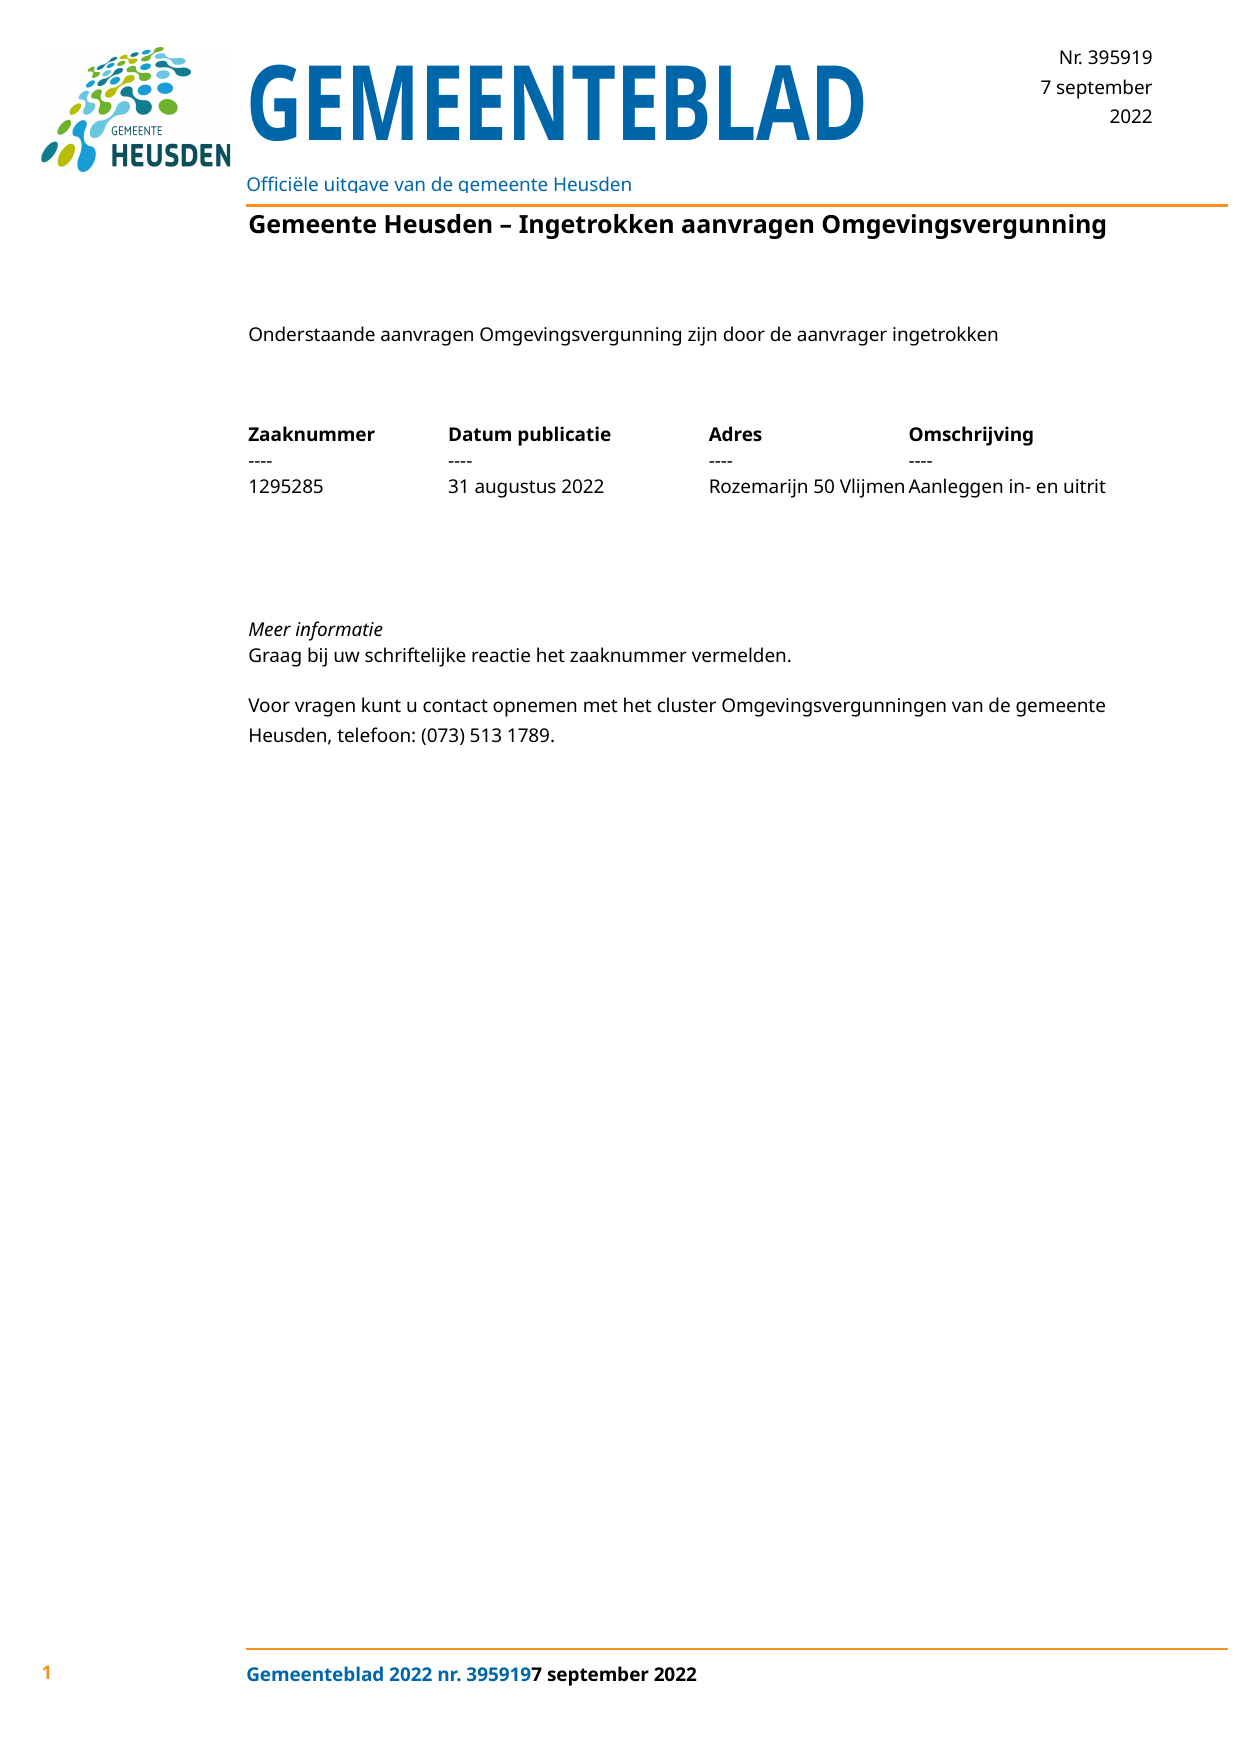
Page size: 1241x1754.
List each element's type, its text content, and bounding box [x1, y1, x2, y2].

picture [41, 47, 231, 172]
table_header Omschrijving [908, 422, 1152, 447]
table_cell ---- [248, 448, 448, 473]
table_header Adres [709, 422, 908, 447]
table_cell 1295285 [248, 473, 448, 499]
table_cell 31 augustus 2022 [448, 473, 708, 499]
table_cell ---- [448, 448, 708, 473]
table_cell ---- [908, 448, 1152, 473]
text Onderstaande aanvragen Omgevingsvergunning zijn door de aanvrager ingetrokken [248, 321, 1152, 346]
text Graag bij uw schriftelijke reactie het zaaknummer vermelden. [248, 642, 1152, 668]
table_header Zaaknummer [248, 422, 448, 447]
table_cell Rozemarijn 50 Vlijmen [709, 473, 908, 499]
table_cell ---- [709, 448, 908, 473]
text Gemeente Heusden – Ingetrokken aanvragen Omgevingsvergunning [248, 207, 1152, 241]
table_cell Aanleggen in- en uitrit [908, 473, 1152, 499]
text Voor vragen kunt u contact opnemen met het cluster Omgevingsvergunningen van de gemeente Heusden, telefoon: (073) 513 1789. [248, 693, 1152, 748]
table_header Datum publicatie [448, 422, 708, 447]
text Meer informatie [248, 616, 1152, 642]
